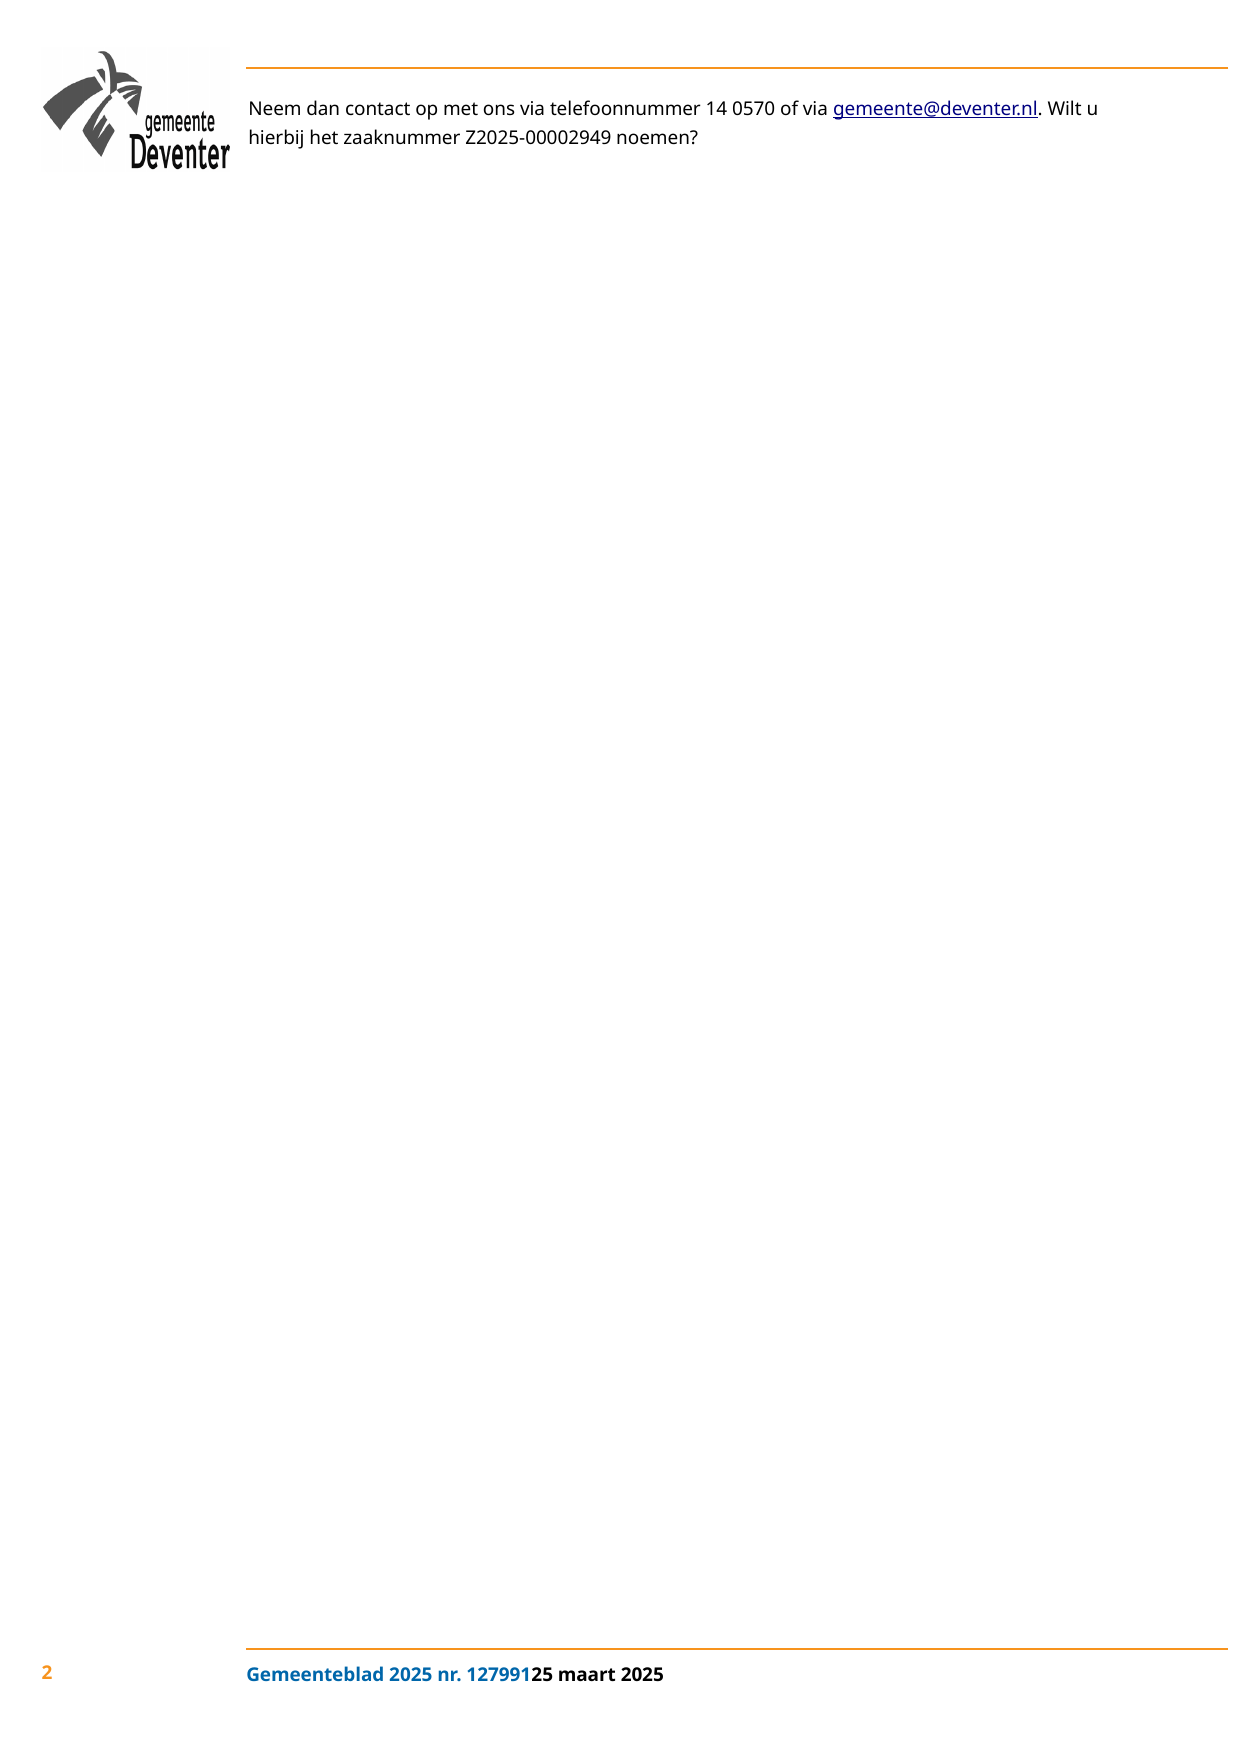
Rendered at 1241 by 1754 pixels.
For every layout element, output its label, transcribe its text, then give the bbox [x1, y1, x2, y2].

text Neem dan contact op met ons via telefoonnummer 14 0570 of via gemeente@deventer.nl. Wilt u hierbij het zaaknummer Z2025-00002949 noemen? [248, 95, 1152, 150]
picture [41, 47, 231, 172]
